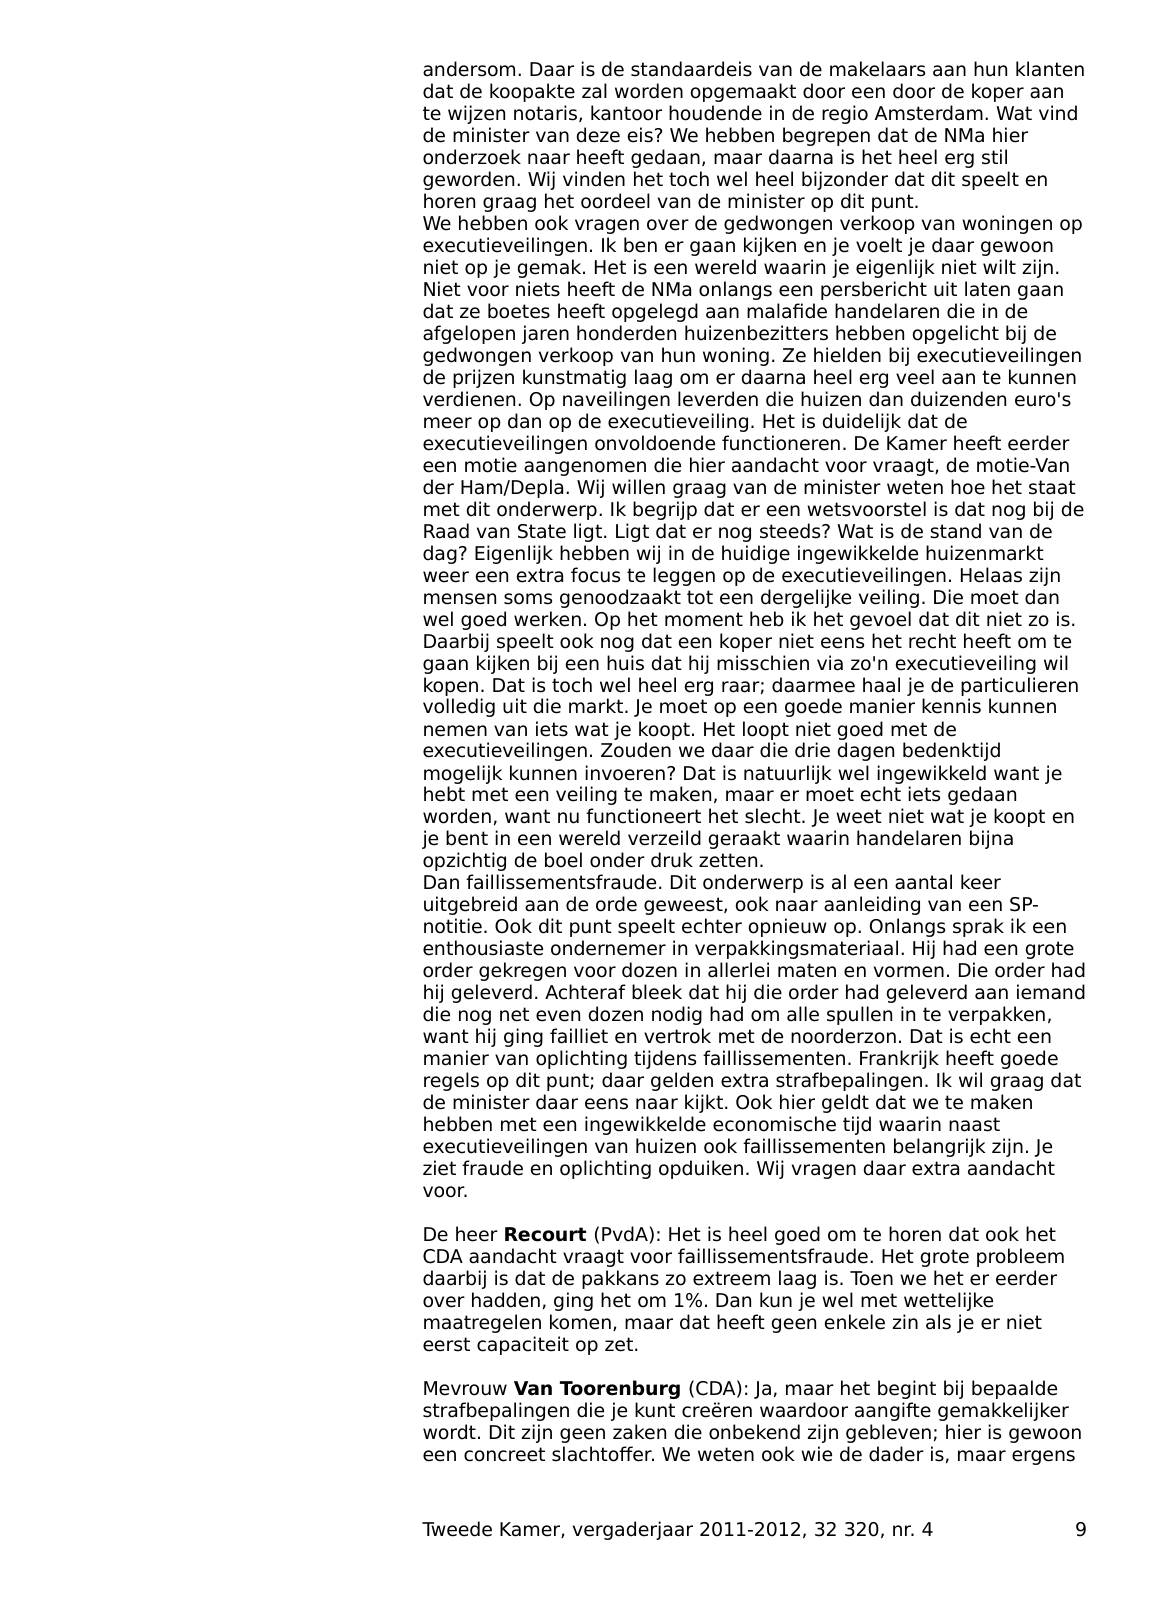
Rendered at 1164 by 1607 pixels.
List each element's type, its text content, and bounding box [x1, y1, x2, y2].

text Mevrouw Van Toorenburg (CDA): Ja, maar het begint bij bepaalde strafbepalingen die je kunt creëren waardoor aangifte gemakkelijker wordt. Dit zijn geen zaken die onbekend zijn gebleven; hier is gewoon een concreet slachtoffer. We weten ook wie de dader is, maar ergens [422, 1378, 1087, 1466]
text Dan faillissementsfraude. Dit onderwerp is al een aantal keer uitgebreid aan de orde geweest, ook naar aanleiding van een SP-notitie. Ook dit punt speelt echter opnieuw op. Onlangs sprak ik een enthousiaste ondernemer in verpakkingsmateriaal. Hij had een grote order gekregen voor dozen in allerlei maten en vormen. Die order had hij geleverd. Achteraf bleek dat hij die order had geleverd aan iemand die nog net even dozen nodig had om alle spullen in te verpakken, want hij ging failliet en vertrok met de noorderzon. Dat is echt een manier van oplichting tijdens faillissementen. Frankrijk heeft goede regels op dit punt; daar gelden extra strafbepalingen. Ik wil graag dat de minister daar eens naar kijkt. Ook hier geldt dat we te maken hebben met een ingewikkelde economische tijd waarin naast executieveilingen van huizen ook faillissementen belangrijk zijn. Je ziet fraude en oplichting opduiken. Wij vragen daar extra aandacht voor. [422, 872, 1087, 1202]
text andersom. Daar is de standaardeis van de makelaars aan hun klanten dat de koopakte zal worden opgemaakt door een door de koper aan te wijzen notaris, kantoor houdende in de regio Amsterdam. Wat vind de minister van deze eis? We hebben begrepen dat de NMa hier onderzoek naar heeft gedaan, maar daarna is het heel erg stil geworden. Wij vinden het toch wel heel bijzonder dat dit speelt en horen graag het oordeel van de minister op dit punt. [422, 59, 1087, 213]
text De heer Recourt (PvdA): Het is heel goed om te horen dat ook het CDA aandacht vraagt voor faillissementsfraude. Het grote probleem daarbij is dat de pakkans zo extreem laag is. Toen we het er eerder over hadden, ging het om 1%. Dan kun je wel met wettelijke maatregelen komen, maar dat heeft geen enkele zin als je er niet eerst capaciteit op zet. [422, 1224, 1087, 1356]
text We hebben ook vragen over de gedwongen verkoop van woningen op executieveilingen. Ik ben er gaan kijken en je voelt je daar gewoon niet op je gemak. Het is een wereld waarin je eigenlijk niet wilt zijn. Niet voor niets heeft de NMa onlangs een persbericht uit laten gaan dat ze boetes heeft opgelegd aan malafide handelaren die in de afgelopen jaren honderden huizenbezitters hebben opgelicht bij de gedwongen verkoop van hun woning. Ze hielden bij executieveilingen de prijzen kunstmatig laag om er daarna heel erg veel aan te kunnen verdienen. Op naveilingen leverden die huizen dan duizenden euro's meer op dan op de executieveiling. Het is duidelijk dat de executieveilingen onvoldoende functioneren. De Kamer heeft eerder een motie aangenomen die hier aandacht voor vraagt, de motie-Van der Ham/Depla. Wij willen graag van de minister weten hoe het staat met dit onderwerp. Ik begrijp dat er een wetsvoorstel is dat nog bij de Raad van State ligt. Ligt dat er nog steeds? Wat is de stand van de dag? Eigenlijk hebben wij in de huidige ingewikkelde huizenmarkt weer een extra focus te leggen op de executieveilingen. Helaas zijn mensen soms genoodzaakt tot een dergelijke veiling. Die moet dan wel goed werken. Op het moment heb ik het gevoel dat dit niet zo is. Daarbij speelt ook nog dat een koper niet eens het recht heeft om te gaan kijken bij een huis dat hij misschien via zo'n executieveiling wil kopen. Dat is toch wel heel erg raar; daarmee haal je de particulieren volledig uit die markt. Je moet op een goede manier kennis kunnen nemen van iets wat je koopt. Het loopt niet goed met de executieveilingen. Zouden we daar die drie dagen bedenktijd mogelijk kunnen invoeren? Dat is natuurlijk wel ingewikkeld want je hebt met een veiling te maken, maar er moet echt iets gedaan worden, want nu functioneert het slecht. Je weet niet wat je koopt en je bent in een wereld verzeild geraakt waarin handelaren bijna opzichtig de boel onder druk zetten. [422, 213, 1087, 872]
